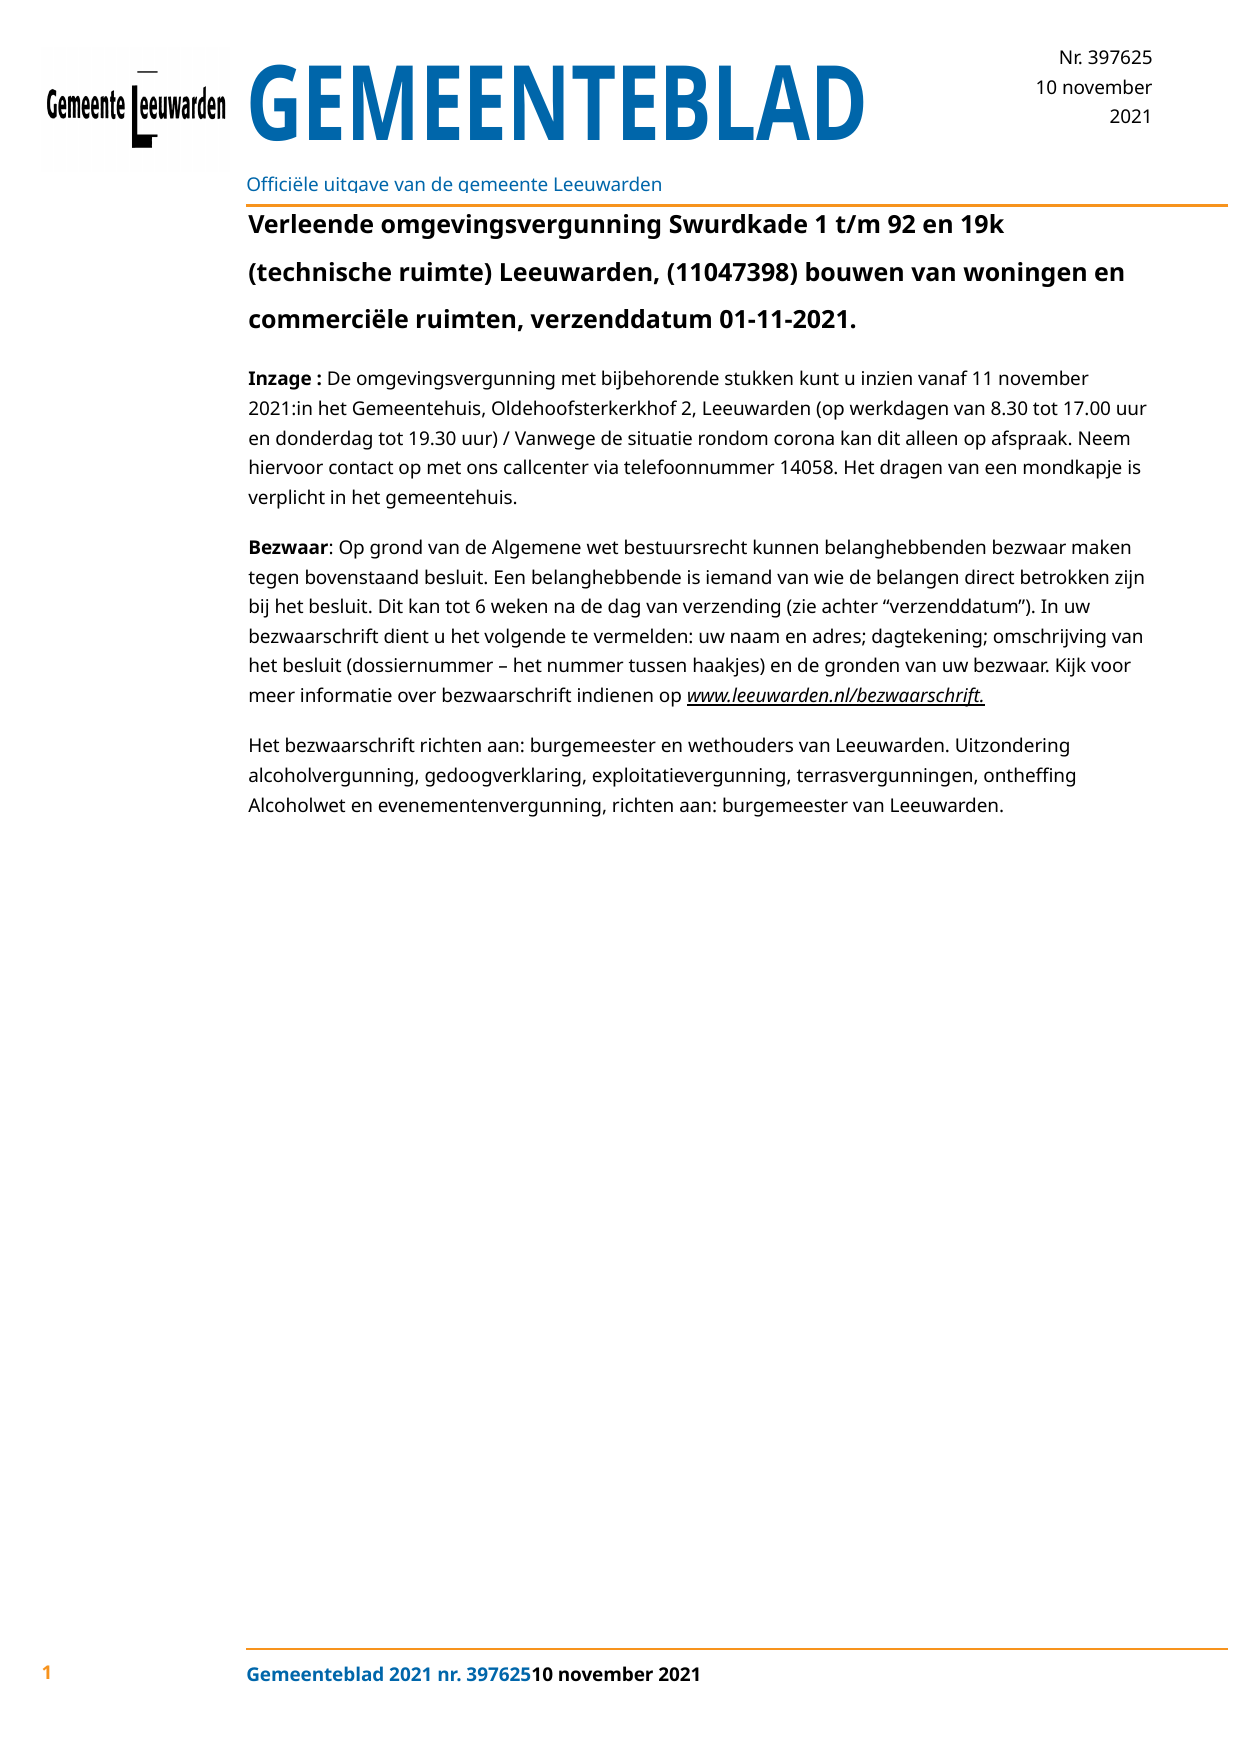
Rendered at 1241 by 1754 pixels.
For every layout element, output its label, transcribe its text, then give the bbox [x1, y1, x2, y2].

text Het bezwaarschrift richten aan: burgemeester en wethouders van Leeuwarden. Uitzondering alcoholvergunning, gedoogverklaring, exploitatievergunning, terrasvergunningen, ontheffing Alcoholwet en evenementenvergunning, richten aan: burgemeester van Leeuwarden. [248, 733, 1152, 817]
text Verleende omgevingsvergunning Swurdkade 1 t/m 92 en 19k (technische ruimte) Leeuwarden, (11047398) bouwen van woningen en commerciële ruimten, verzenddatum 01-11-2021. [248, 207, 1152, 336]
text Bezwaar: Op grond van de Algemene wet bestuursrecht kunnen belanghebbenden bezwaar maken tegen bovenstaand besluit. Een belanghebbende is iemand van wie de belangen direct betrokken zijn bij het besluit. Dit kan tot 6 weken na de dag van verzending (zie achter “verzenddatum”). In uw bezwaarschrift dient u het volgende te vermelden: uw naam en adres; dagtekening; omschrijving van het besluit (dossiernummer – het nummer tussen haakjes) en de gronden van uw bezwaar. Kijk voor meer informatie over bezwaarschrift indienen op www.leeuwarden.nl/bezwaarschrift. [248, 534, 1152, 708]
picture [41, 47, 231, 172]
text Inzage : De omgevingsvergunning met bijbehorende stukken kunt u inzien vanaf 11 november 2021:in het Gemeentehuis, Oldehoofsterkerkhof 2, Leeuwarden (op werkdagen van 8.30 tot 17.00 uur en donderdag tot 19.30 uur) / Vanwege de situatie rondom corona kan dit alleen op afspraak. Neem hiervoor contact op met ons callcenter via telefoonnummer 14058. Het dragen van een mondkapje is verplicht in het gemeentehuis. [248, 366, 1152, 509]
